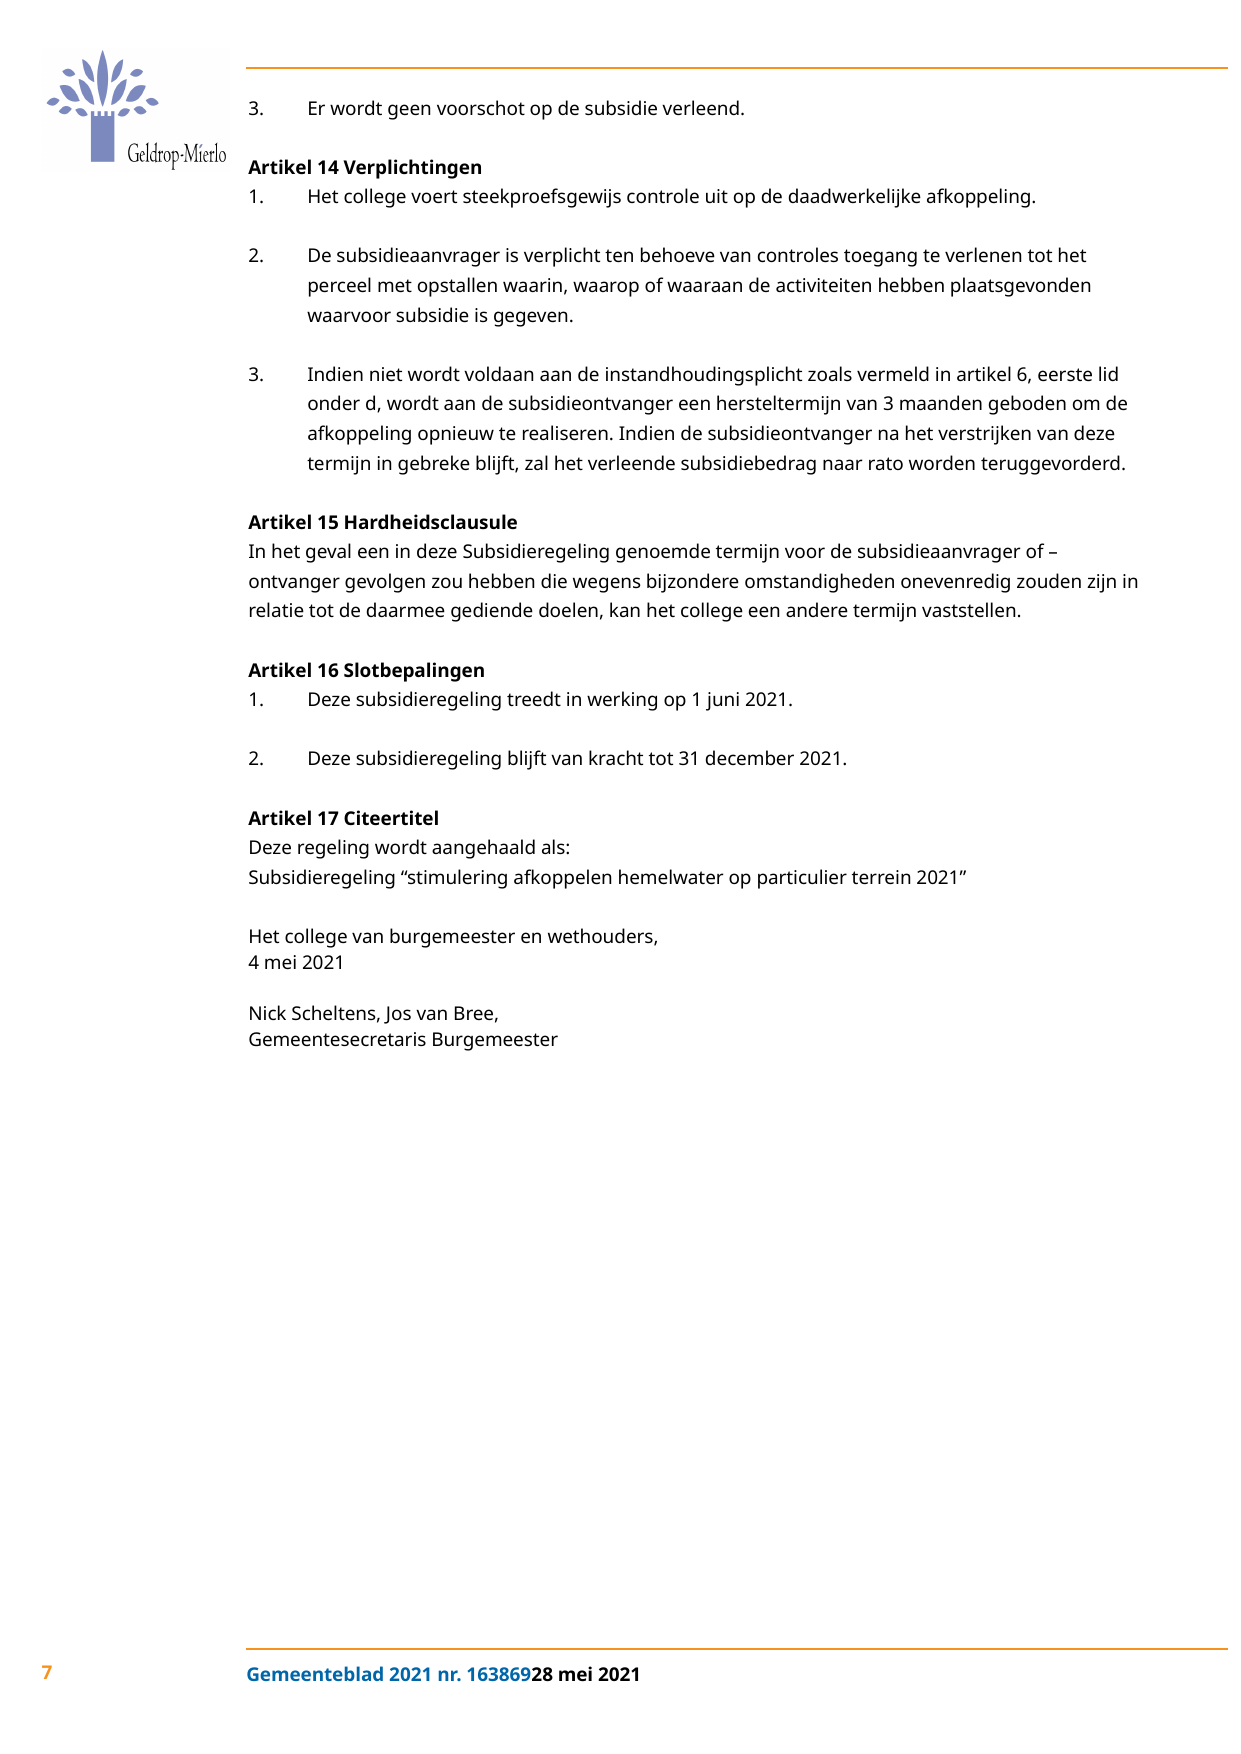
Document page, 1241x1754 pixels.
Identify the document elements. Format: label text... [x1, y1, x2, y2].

text Artikel 17 Citeertitel [248, 805, 1152, 831]
text Subsidieregeling “stimulering afkoppelen hemelwater op particulier terrein 2021” [248, 864, 1152, 890]
text In het geval een in deze Subsidieregeling genoemde termijn voor de subsidieaanvrager of – ontvanger gevolgen zou hebben die wegens bijzondere omstandigheden onevenredig zouden zijn in relatie tot de daarmee gediende doelen, kan het college een andere termijn vaststellen. [248, 538, 1152, 623]
text Het college van burgemeester en wethouders, [248, 923, 1152, 949]
list Er wordt geen voorschot op de subsidie verleend. [248, 95, 1152, 121]
list Indien niet wordt voldaan aan de instandhoudingsplicht zoals vermeld in artikel 6, eerste lid onder d, wordt aan de subsidieontvanger een hersteltermijn van 3 maanden geboden om de afkoppeling opnieuw te realiseren. Indien de subsidieontvanger na het verstrijken van deze termijn in gebreke blijft, zal het verleende subsidiebedrag naar rato worden teruggevorderd. [248, 361, 1152, 476]
text Artikel 16 Slotbepalingen [248, 657, 1152, 683]
list Deze subsidieregeling treedt in werking op 1 juni 2021. [248, 686, 1152, 712]
picture [41, 47, 231, 172]
text Nick Scheltens, Jos van Bree, [248, 1000, 1152, 1026]
text Gemeentesecretaris Burgemeester [248, 1026, 1152, 1052]
list De subsidieaanvrager is verplicht ten behoeve van controles toegang te verlenen tot het perceel met opstallen waarin, waarop of waaraan de activiteiten hebben plaatsgevonden waarvoor subsidie is gegeven. [248, 243, 1152, 328]
list Het college voert steekproefsgewijs controle uit op de daadwerkelijke afkoppeling. [248, 183, 1152, 209]
text Deze regeling wordt aangehaald als: [248, 834, 1152, 860]
text Artikel 15 Hardheidsclausule [248, 509, 1152, 535]
text Artikel 14 Verplichtingen [248, 154, 1152, 180]
text 4 mei 2021 [248, 949, 1152, 974]
list Deze subsidieregeling blijft van kracht tot 31 december 2021. [248, 746, 1152, 771]
